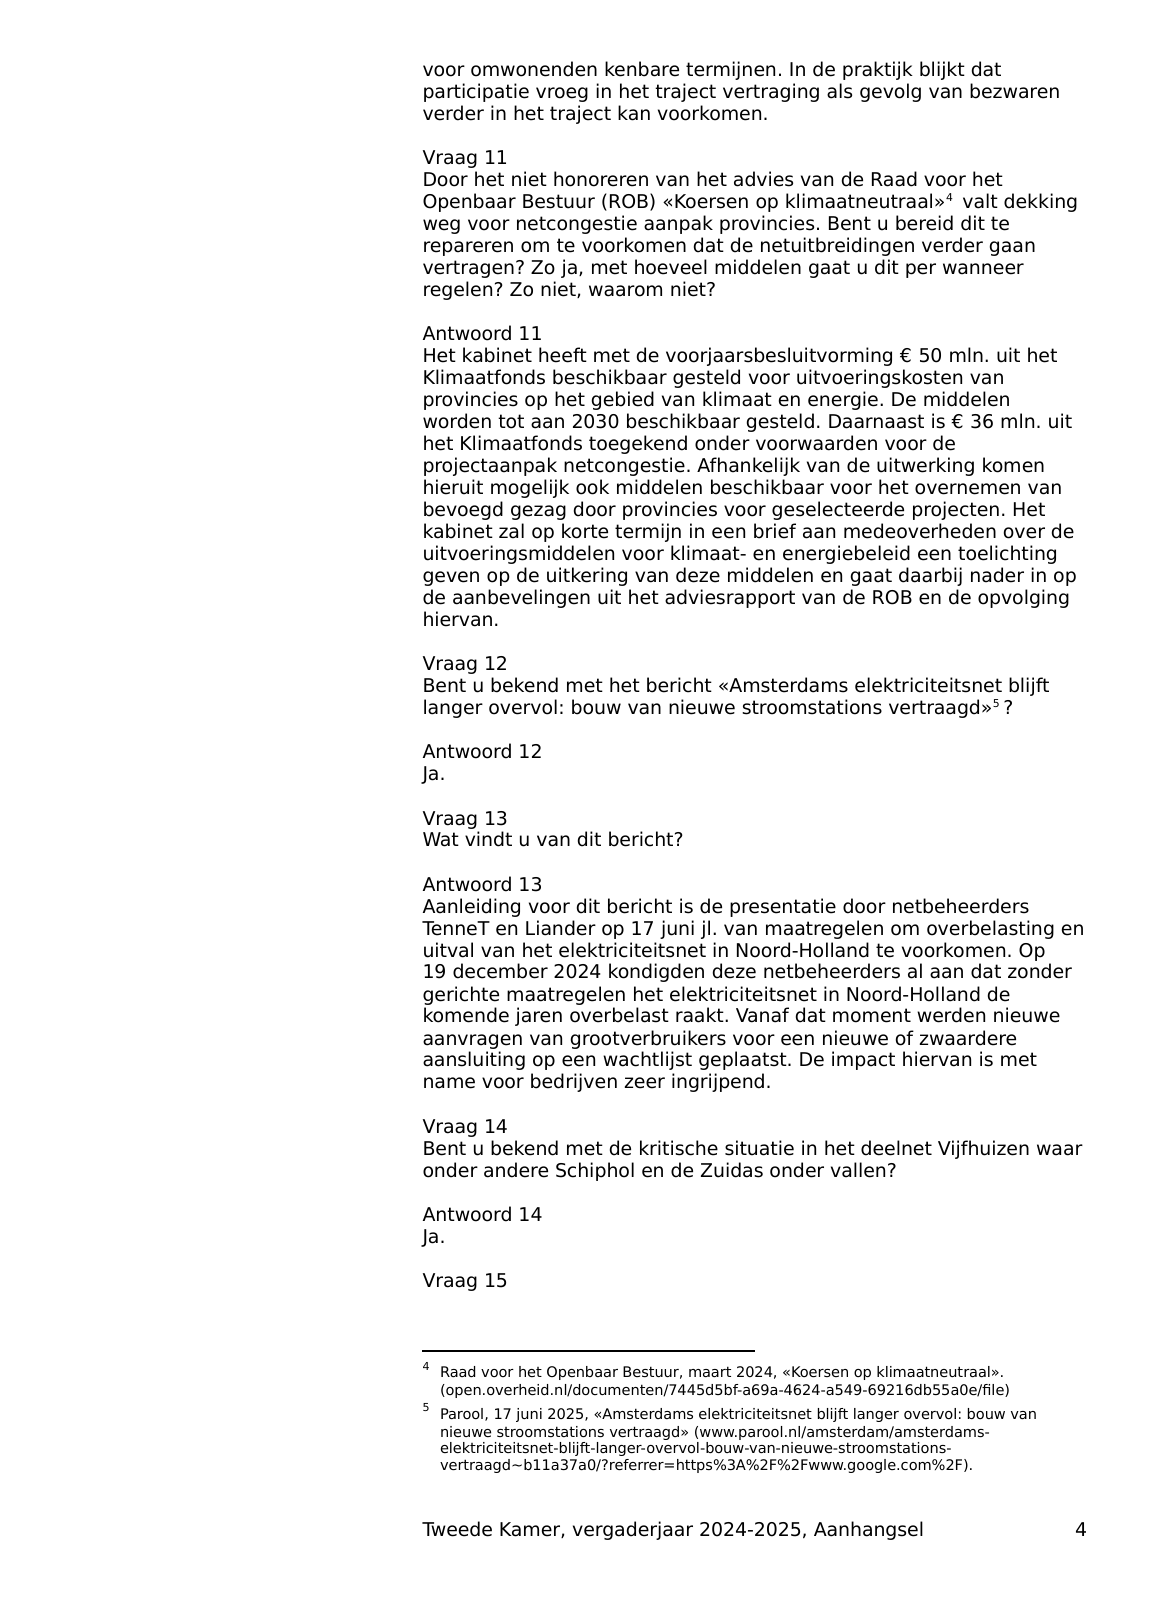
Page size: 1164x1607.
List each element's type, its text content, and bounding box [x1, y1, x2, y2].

text Ja. [422, 763, 1087, 785]
text Het kabinet heeft met de voorjaarsbesluitvorming € 50 mln. uit het Klimaatfonds beschikbaar gesteld voor uitvoeringskosten van provincies op het gebied van klimaat en energie. De middelen worden tot aan 2030 beschikbaar gesteld. Daarnaast is € 36 mln. uit het Klimaatfonds toegekend onder voorwaarden voor de projectaanpak netcongestie. Afhankelijk van de uitwerking komen hieruit mogelijk ook middelen beschikbaar voor het overnemen van bevoegd gezag door provincies voor geselecteerde projecten. Het kabinet zal op korte termijn in een brief aan medeoverheden over de uitvoeringsmiddelen voor klimaat- en energiebeleid een toelichting geven op de uitkering van deze middelen en gaat daarbij nader in op de aanbevelingen uit het adviesrapport van de ROB en de opvolging hiervan. [422, 345, 1087, 631]
text Vraag 12 [422, 653, 1087, 675]
text Antwoord 13 [422, 873, 1087, 896]
text Bent u bekend met de kritische situatie in het deelnet Vijfhuizen waar onder andere Schiphol en de Zuidas onder vallen? [422, 1137, 1087, 1181]
text Vraag 11 [422, 147, 1087, 169]
text Antwoord 14 [422, 1204, 1087, 1226]
text Door het niet honoreren van het advies van de Raad voor het Openbaar Bestuur (ROB) «Koersen op klimaatneutraal» valt dekking weg voor netcongestie aanpak provincies. Bent u bereid dit te repareren om te voorkomen dat de netuitbreidingen verder gaan vertragen? Zo ja, met hoeveel middelen gaat u dit per wanneer regelen? Zo niet, waarom niet? [422, 169, 1087, 301]
text Raad voor het Openbaar Bestuur, maart 2024, «Koersen op klimaatneutraal». (open.overheid.nl/documenten/7445d5bf-a69a-4624-a549-69216db55a0e/file) [422, 1360, 1087, 1399]
text Ja. [422, 1226, 1087, 1248]
text Parool, 17 juni 2025, «Amsterdams elektriciteitsnet blijft langer overvol: bouw van nieuwe stroomstations vertraagd» (www.parool.nl/amsterdam/amsterdams-elektriciteitsnet-blijft-langer-overvol-bouw-van-nieuwe-stroomstations-vertraagd~b11a37a0/?referrer=https%3A%2F%2Fwww.google.com%2F). [422, 1402, 1087, 1474]
text Vraag 14 [422, 1116, 1087, 1137]
text Vraag 13 [422, 807, 1087, 829]
text Antwoord 11 [422, 323, 1087, 345]
text Wat vindt u van dit bericht? [422, 829, 1087, 851]
text voor omwonenden kenbare termijnen. In de praktijk blijkt dat participatie vroeg in het traject vertraging als gevolg van bezwaren verder in het traject kan voorkomen. [422, 59, 1087, 125]
text Bent u bekend met het bericht «Amsterdams elektriciteitsnet blijft langer overvol: bouw van nieuwe stroomstations vertraagd»? [422, 675, 1087, 719]
text Antwoord 12 [422, 741, 1087, 763]
text Aanleiding voor dit bericht is de presentatie door netbeheerders TenneT en Liander op 17 juni jl. van maatregelen om overbelasting en uitval van het elektriciteitsnet in Noord-Holland te voorkomen. Op 19 december 2024 kondigden deze netbeheerders al aan dat zonder gerichte maatregelen het elektriciteitsnet in Noord-Holland de komende jaren overbelast raakt. Vanaf dat moment werden nieuwe aanvragen van grootverbruikers voor een nieuwe of zwaardere aansluiting op een wachtlijst geplaatst. De impact hiervan is met name voor bedrijven zeer ingrijpend. [422, 896, 1087, 1093]
text Vraag 15 [422, 1270, 1087, 1292]
